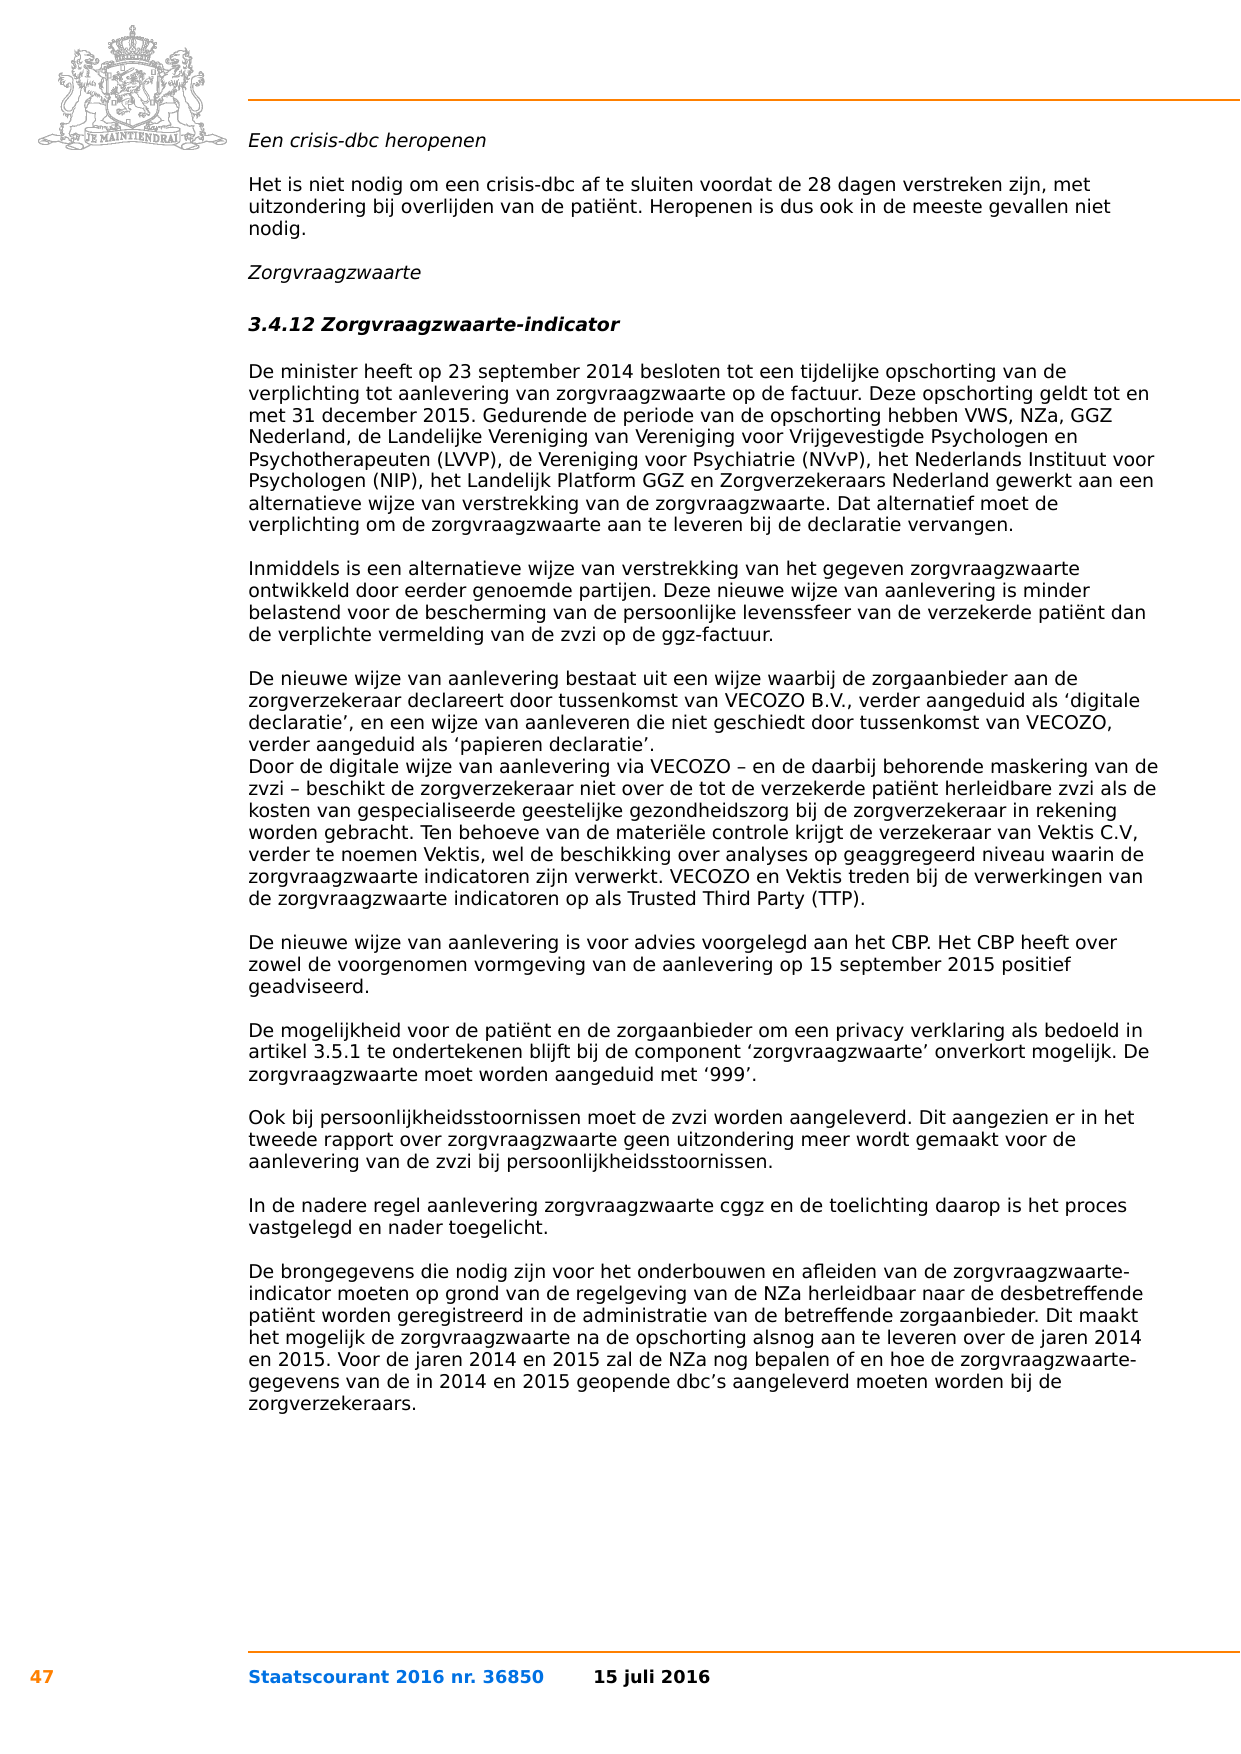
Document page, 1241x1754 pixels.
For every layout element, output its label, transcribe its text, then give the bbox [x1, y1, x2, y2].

text De nieuwe wijze van aanlevering bestaat uit een wijze waarbij de zorgaanbieder aan de zorgverzekeraar declareert door tussenkomst van VECOZO B.V., verder aangeduid als ‘digitale declaratie’, en een wijze van aanleveren die niet geschiedt door tussenkomst van VECOZO, verder aangeduid als ‘papieren declaratie’. [248, 668, 1163, 756]
text Ook bij persoonlijkheidsstoornissen moet de zvzi worden aangeleverd. Dit aangezien er in het tweede rapport over zorgvraagzwaarte geen uitzondering meer wordt gemaakt voor de aanlevering van de zvzi bij persoonlijkheidsstoornissen. [248, 1107, 1163, 1173]
text De minister heeft op 23 september 2014 besloten tot een tijdelijke opschorting van de verplichting tot aanlevering van zorgvraagzwaarte op de factuur. Deze opschorting geldt tot en met 31 december 2015. Gedurende de periode van de opschorting hebben VWS, NZa, GGZ Nederland, de Landelijke Vereniging van Vereniging voor Vrijgevestigde Psychologen en Psychotherapeuten (LVVP), de Vereniging voor Psychiatrie (NVvP), het Nederlands Instituut voor Psychologen (NIP), het Landelijk Platform GGZ en Zorgverzekeraars Nederland gewerkt aan een alternatieve wijze van verstrekking van de zorgvraagzwaarte. Dat alternatief moet de verplichting om de zorgvraagzwaarte aan te leveren bij de declaratie vervangen. [248, 361, 1163, 536]
text De nieuwe wijze van aanlevering is voor advies voorgelegd aan het CBP. Het CBP heeft over zowel de voorgenomen vormgeving van de aanlevering op 15 september 2015 positief geadviseerd. [248, 932, 1163, 998]
text De mogelijkheid voor de patiënt en de zorgaanbieder om een privacy verklaring als bedoeld in artikel 3.5.1 te ondertekenen blijft bij de component ‘zorgvraagzwaarte’ onverkort mogelijk. De zorgvraagzwaarte moet worden aangeduid met ‘999’. [248, 1019, 1163, 1085]
text De brongegevens die nodig zijn voor het onderbouwen en afleiden van de zorgvraagzwaarte-indicator moeten op grond van de regelgeving van de NZa herleidbaar naar de desbetreffende patiënt worden geregistreerd in de administratie van de betreffende zorgaanbieder. Dit maakt het mogelijk de zorgvraagzwaarte na de opschorting alsnog aan te leveren over de jaren 2014 en 2015. Voor de jaren 2014 en 2015 zal de NZa nog bepalen of en hoe de zorgvraagzwaarte-gegevens van de in 2014 en 2015 geopende dbc’s aangeleverd moeten worden bij de zorgverzekeraars. [248, 1261, 1163, 1415]
subtitle Zorgvraagzwaarte [248, 262, 1163, 283]
text Door de digitale wijze van aanlevering via VECOZO – en de daarbij behorende maskering van de zvzi – beschikt de zorgverzekeraar niet over de tot de verzekerde patiënt herleidbare zvzi als de kosten van gespecialiseerde geestelijke gezondheidszorg bij de zorgverzekeraar in rekening worden gebracht. Ten behoeve van de materiële controle krijgt de verzekeraar van Vektis C.V, verder te noemen Vektis, wel de beschikking over analyses op geaggregeerd niveau waarin de zorgvraagzwaarte indicatoren zijn verwerkt. VECOZO en Vektis treden bij de verwerkingen van de zorgvraagzwaarte indicatoren op als Trusted Third Party (TTP). [248, 756, 1163, 910]
text In de nadere regel aanlevering zorgvraagzwaarte cggz en de toelichting daarop is het proces vastgelegd en nader toegelicht. [248, 1195, 1163, 1239]
subtitle Een crisis-dbc heropenen [248, 130, 1163, 152]
picture [38, 25, 227, 150]
subtitle 3.4.12 Zorgvraagzwaarte-indicator [248, 313, 1163, 336]
text Inmiddels is een alternatieve wijze van verstrekking van het gegeven zorgvraagzwaarte ontwikkeld door eerder genoemde partijen. Deze nieuwe wijze van aanlevering is minder belastend voor de bescherming van de persoonlijke levenssfeer van de verzekerde patiënt dan de verplichte vermelding van de zvzi op de ggz-factuur. [248, 558, 1163, 646]
text Het is niet nodig om een crisis-dbc af te sluiten voordat de 28 dagen verstreken zijn, met uitzondering bij overlijden van de patiënt. Heropenen is dus ook in de meeste gevallen niet nodig. [248, 174, 1163, 240]
